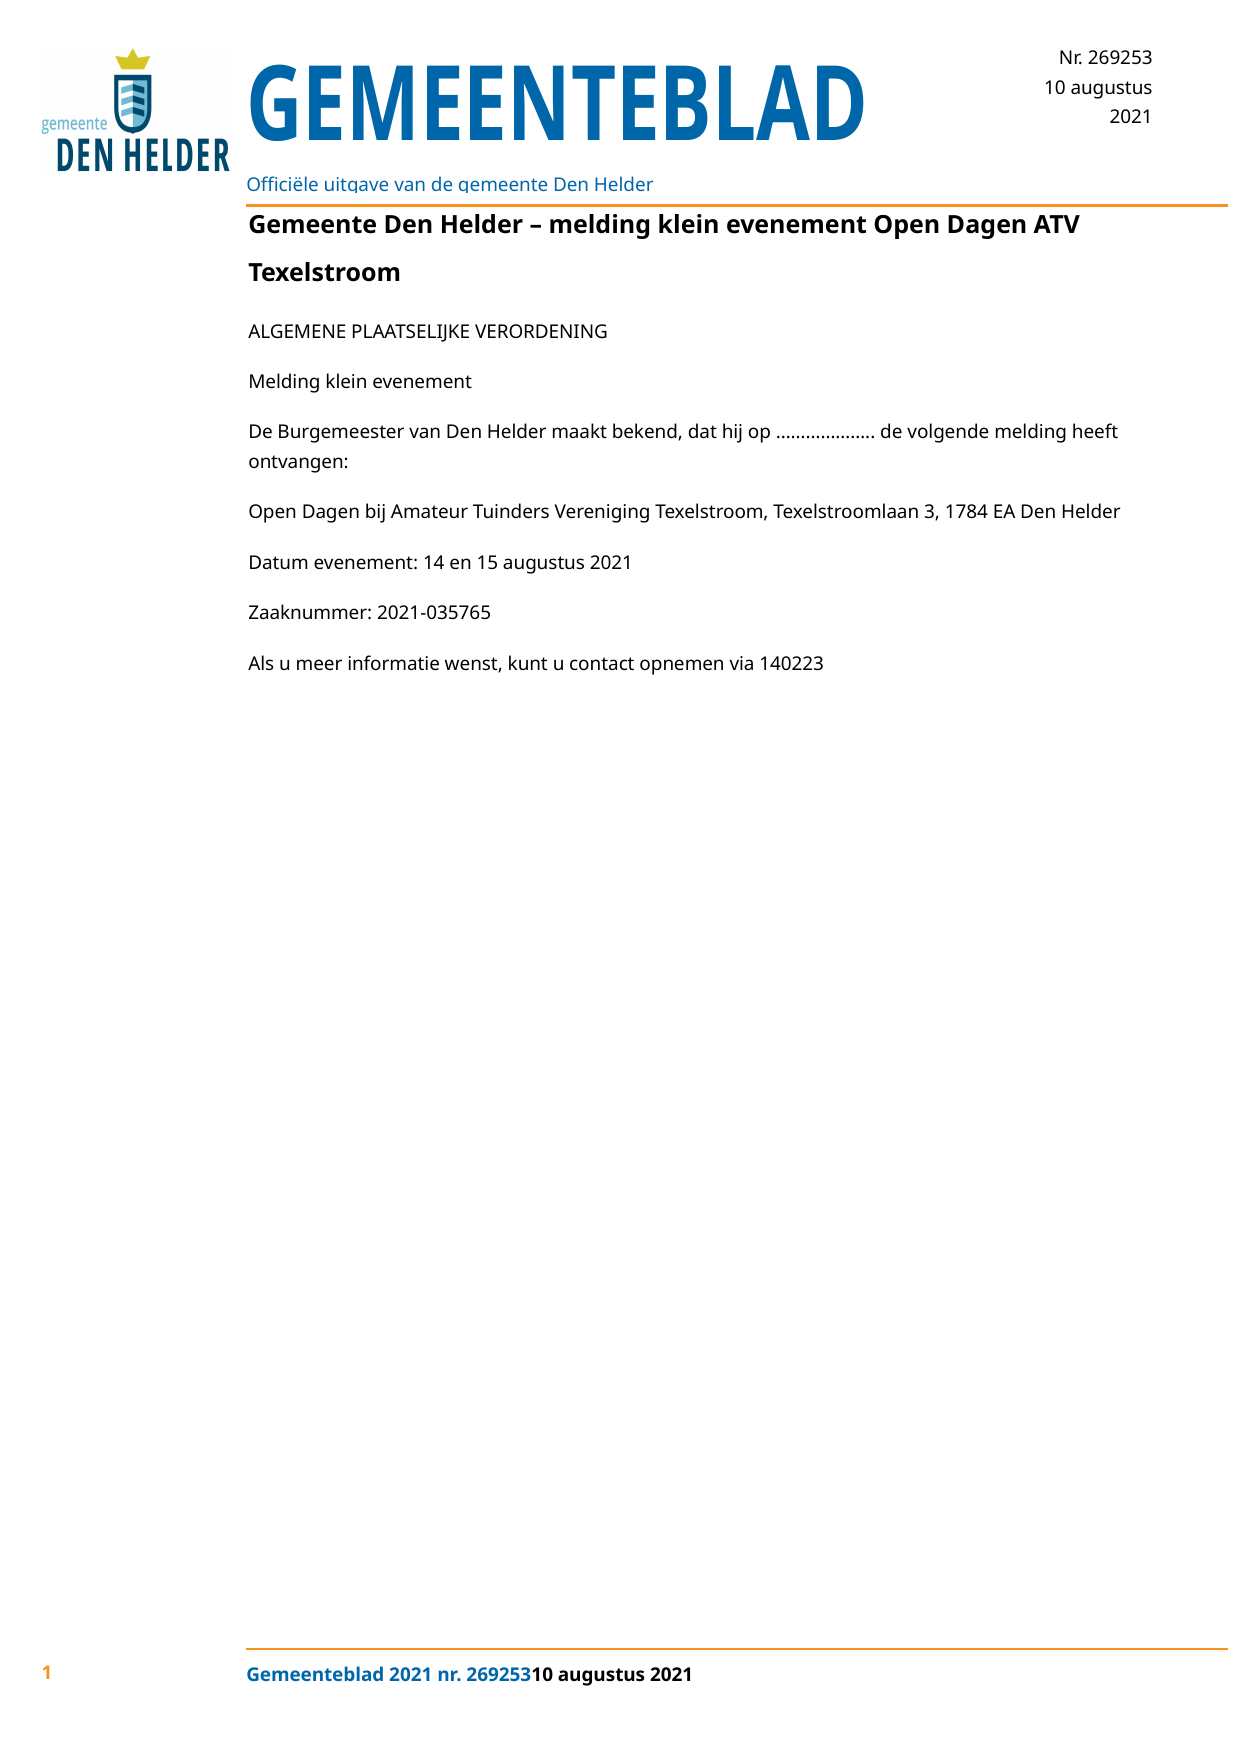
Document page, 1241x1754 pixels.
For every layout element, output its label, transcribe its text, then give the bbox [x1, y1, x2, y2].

picture [220, 160, 224, 172]
text Open Dagen bij Amateur Tuinders Vereniging Texelstroom, Texelstroomlaan 3, 1784 EA Den Helder [248, 499, 1152, 524]
picture [63, 144, 68, 165]
picture [41, 47, 231, 172]
picture [100, 154, 106, 172]
text Melding klein evenement [248, 368, 1152, 394]
text Als u meer informatie wenst, kunt u contact opnemen via 140223 [248, 650, 1152, 676]
text ALGEMENE PLAATSELIJKE VERORDENING [248, 318, 1152, 344]
text Gemeente Den Helder – melding klein evenement Open Dagen ATV Texelstroom [248, 207, 1152, 288]
picture [182, 144, 187, 165]
text Datum evenement: 14 en 15 augustus 2021 [248, 549, 1152, 575]
text De Burgemeester van Den Helder maakt bekend, dat hij op ……………….. de volgende melding heeft ontvangen: [248, 419, 1152, 474]
picture [130, 157, 135, 172]
text Zaaknummer: 2021-035765 [248, 599, 1152, 625]
